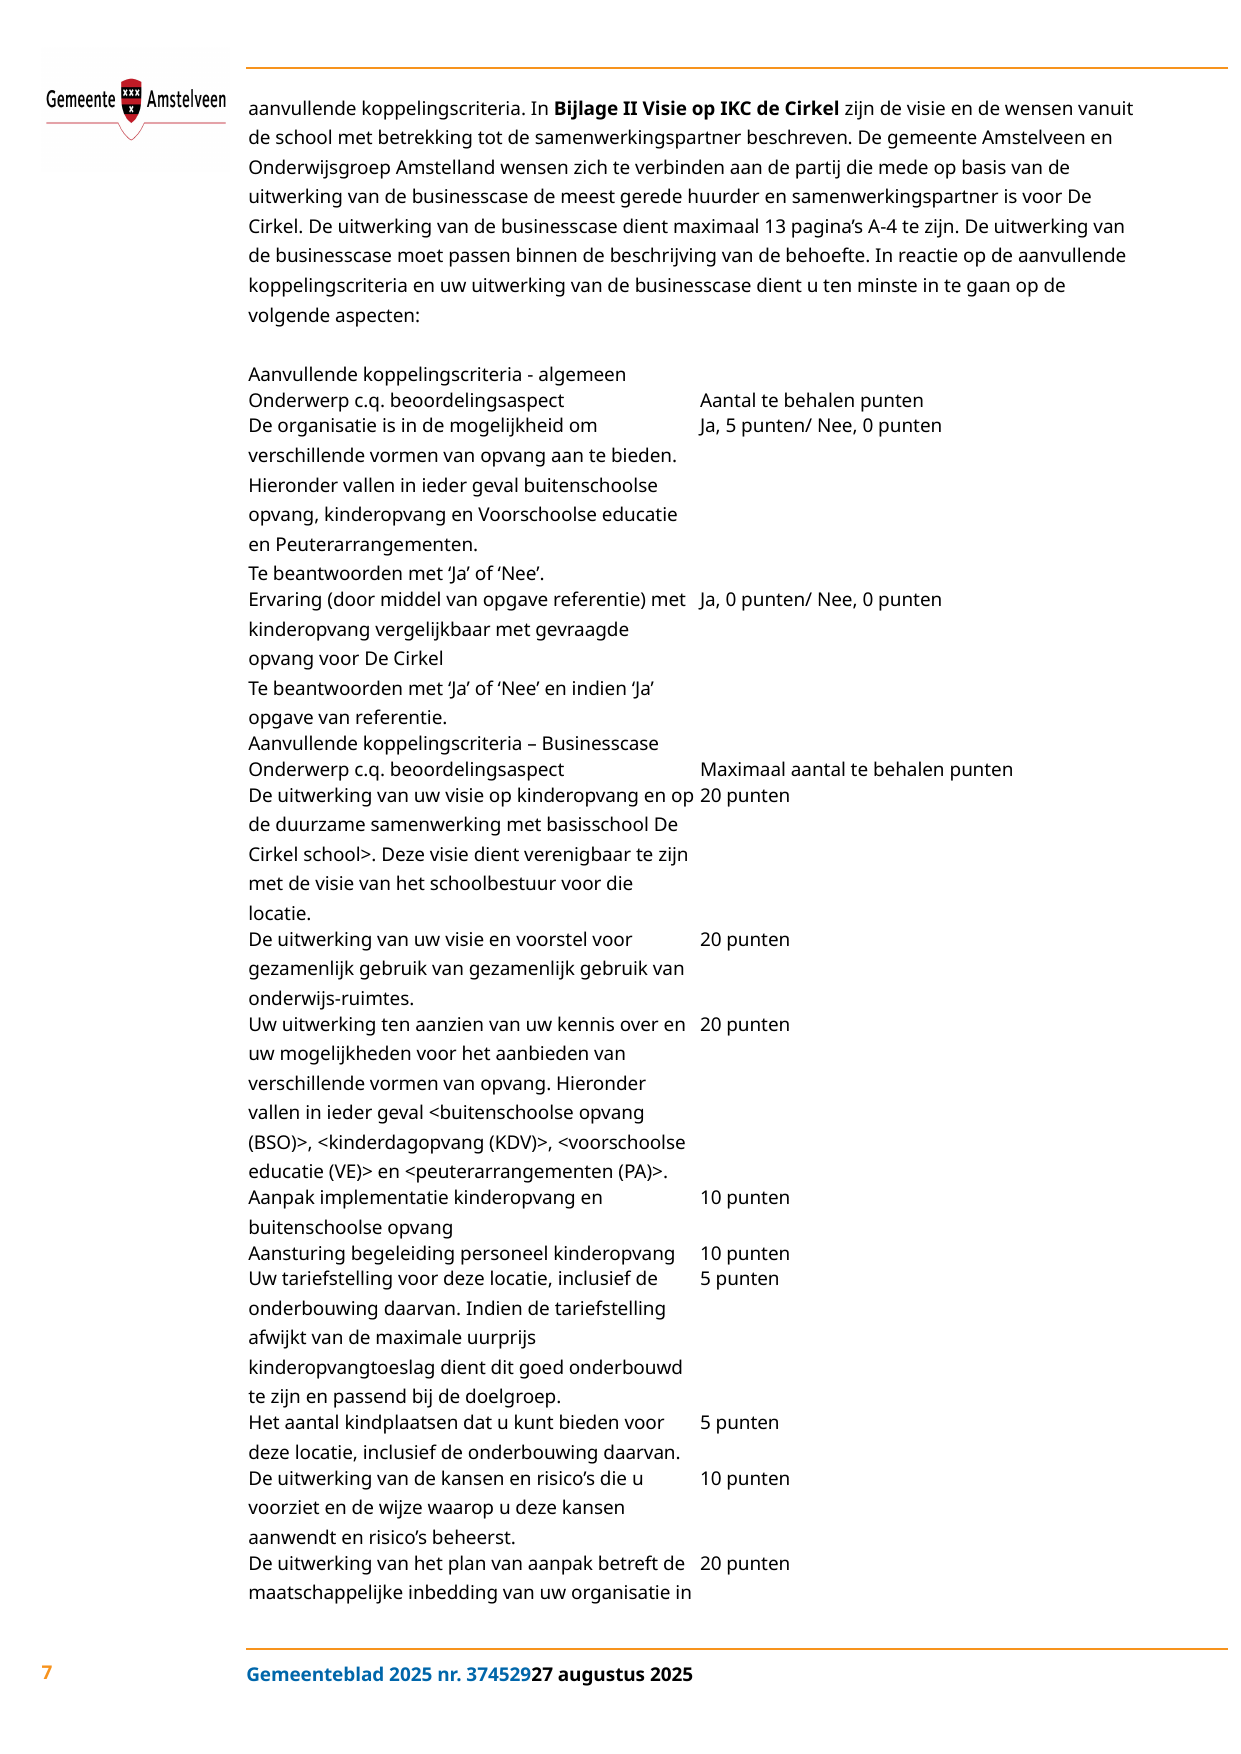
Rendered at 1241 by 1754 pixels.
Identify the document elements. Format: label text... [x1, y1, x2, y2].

text aanvullende koppelingscriteria. In Bijlage II Visie op IKC de Cirkel zijn de visie en de wensen vanuit de school met betrekking tot de samenwerkingspartner beschreven. De gemeente Amstelveen en Onderwijsgroep Amstelland wensen zich te verbinden aan de partij die mede op basis van de uitwerking van de businesscase de meest gerede huurder en samenwerkingspartner is voor De Cirkel. De uitwerking van de businesscase dient maximaal 13 pagina’s A-4 te zijn. De uitwerking van de businesscase moet passen binnen de beschrijving van de behoefte. In reactie op de aanvullende koppelingscriteria en uw uitwerking van de businesscase dient u ten minste in te gaan op de volgende aspecten: [248, 95, 1152, 328]
table_cell 10 punten [700, 1240, 1152, 1265]
table_cell De uitwerking van de kansen en risico’s die u voorziet en de wijze waarop u deze kansen aanwendt en risico’s beheerst. [248, 1465, 700, 1550]
table_cell 5 punten [700, 1410, 1152, 1465]
table_cell Uw tariefstelling voor deze locatie, inclusief de onderbouwing daarvan. Indien de tariefstelling afwijkt van de maximale uurprijs kinderopvangtoeslag dient dit goed onderbouwd te zijn en passend bij de doelgroep. [248, 1265, 700, 1409]
table_cell Ja, 5 punten/ Nee, 0 punten [700, 413, 1152, 586]
table_cell 20 punten [700, 1550, 1152, 1605]
table_header Aanvullende koppelingscriteria - algemeen [248, 361, 1152, 387]
table_cell Uw uitwerking ten aanzien van uw kennis over en uw mogelijkheden voor het aanbieden van verschillende vormen van opvang. Hieronder vallen in ieder geval <buitenschoolse opvang (BSO)>, <kinderdagopvang (KDV)>, <voorschoolse educatie (VE)> en <peuterarrangementen (PA)>. [248, 1011, 700, 1184]
table_cell Aanpak implementatie kinderopvang en buitenschoolse opvang [248, 1184, 700, 1240]
table_cell Ervaring (door middel van opgave referentie) met kinderopvang vergelijkbaar met gevraagde opvang voor De Cirkel Te beantwoorden met ‘Ja’ of ‘Nee’ en indien ‘Ja’ opgave van referentie. [248, 586, 700, 730]
table_cell Onderwerp c.q. beoordelingsaspect [248, 387, 700, 413]
table_cell Onderwerp c.q. beoordelingsaspect [248, 756, 700, 782]
table_cell De organisatie is in de mogelijkheid om verschillende vormen van opvang aan te bieden. Hieronder vallen in ieder geval buitenschoolse opvang, kinderopvang en Voorschoolse educatie en Peuterarrangementen. Te beantwoorden met ‘Ja’ of ‘Nee’. [248, 413, 700, 586]
table_cell Maximaal aantal te behalen punten [700, 756, 1152, 782]
table_cell 5 punten [700, 1265, 1152, 1409]
table_cell Aanvullende koppelingscriteria – Businesscase [248, 730, 1152, 756]
table_cell Aansturing begeleiding personeel kinderopvang [248, 1240, 700, 1265]
table_cell De uitwerking van uw visie op kinderopvang en op de duurzame samenwerking met basisschool De Cirkel school>. Deze visie dient verenigbaar te zijn met de visie van het schoolbestuur voor die locatie. [248, 782, 700, 926]
table_cell De uitwerking van uw visie en voorstel voor gezamenlijk gebruik van gezamenlijk gebruik van onderwijs-ruimtes. [248, 926, 700, 1011]
table_cell 20 punten [700, 1011, 1152, 1184]
table_cell 10 punten [700, 1465, 1152, 1550]
table_cell 20 punten [700, 782, 1152, 926]
table_cell De uitwerking van het plan van aanpak betreft de maatschappelijke inbedding van uw organisatie in [248, 1550, 700, 1605]
table_cell Ja, 0 punten/ Nee, 0 punten [700, 586, 1152, 730]
table_cell 20 punten [700, 926, 1152, 1011]
table_cell Het aantal kindplaatsen dat u kunt bieden voor deze locatie, inclusief de onderbouwing daarvan. [248, 1410, 700, 1465]
picture [41, 47, 231, 172]
table_cell 10 punten [700, 1184, 1152, 1240]
table_cell Aantal te behalen punten [700, 387, 1152, 413]
